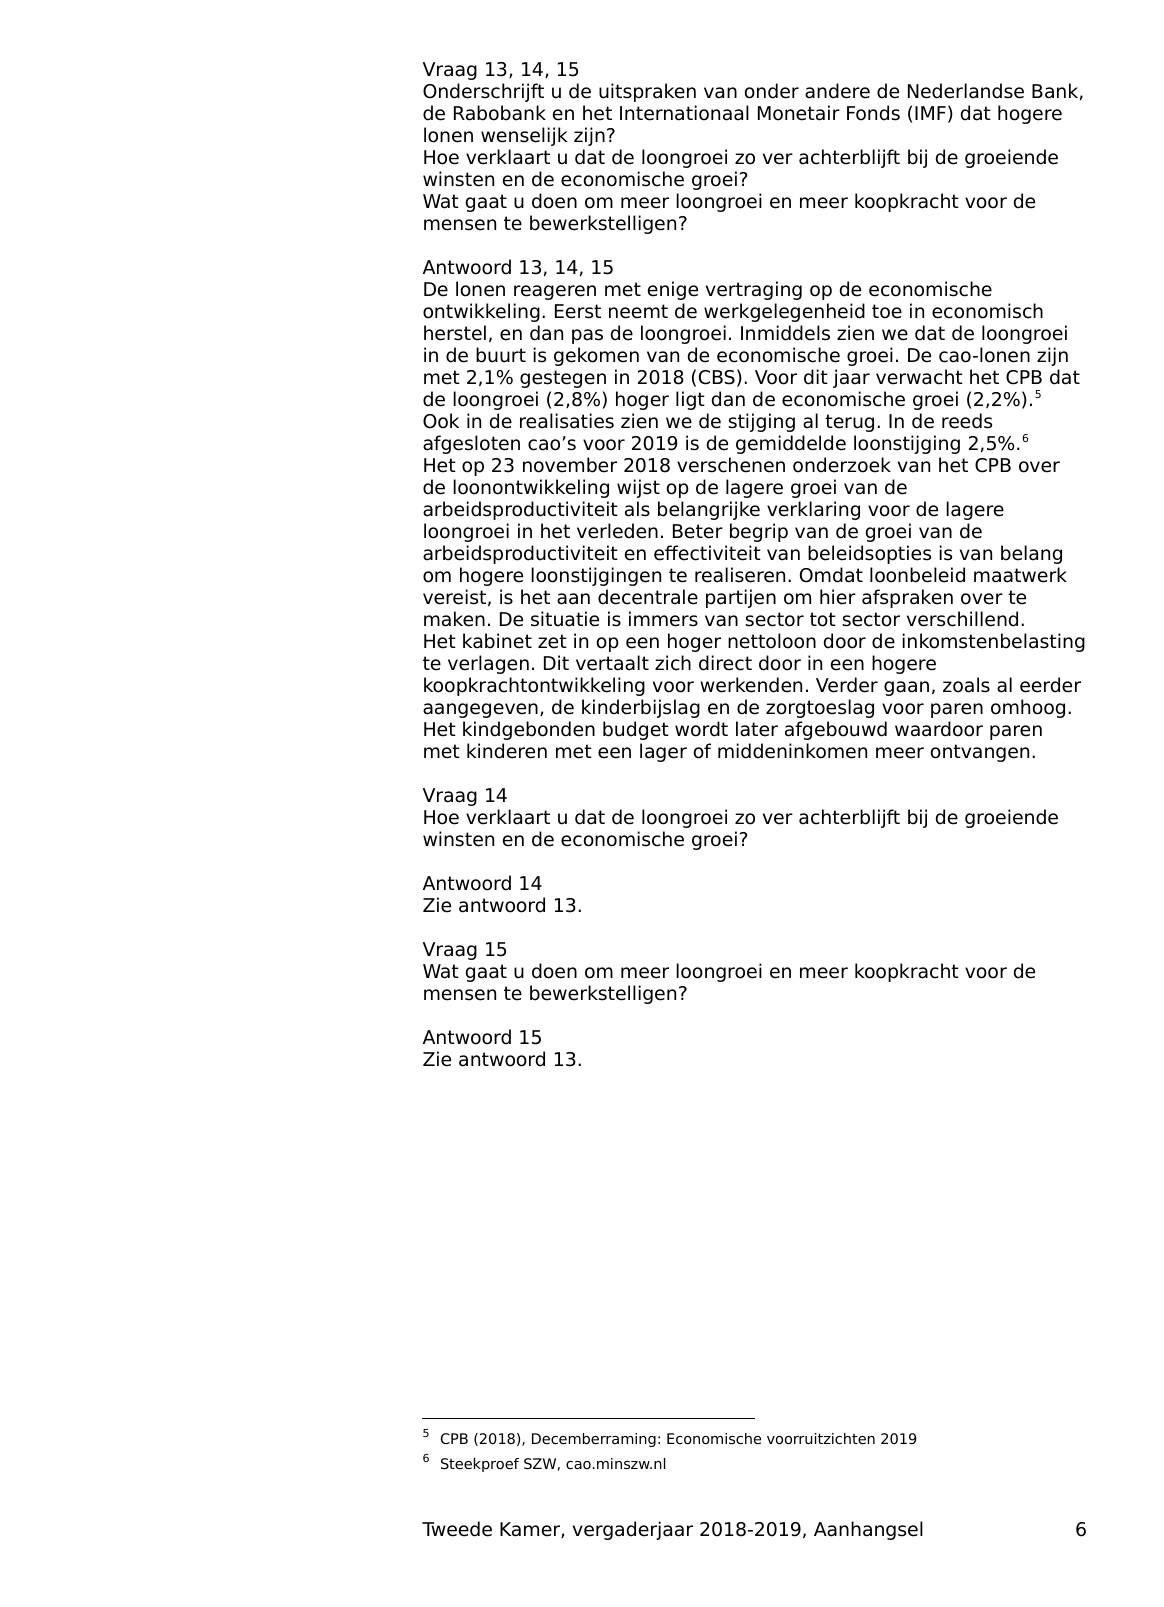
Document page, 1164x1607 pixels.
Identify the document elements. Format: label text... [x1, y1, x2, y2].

text Steekproef SZW, cao.minszw.nl [422, 1452, 1087, 1474]
text De lonen reageren met enige vertraging op de economische ontwikkeling. Eerst neemt de werkgelegenheid toe in economisch herstel, en dan pas de loongroei. Inmiddels zien we dat de loongroei in de buurt is gekomen van de economische groei. De cao-lonen zijn met 2,1% gestegen in 2018 (CBS). Voor dit jaar verwacht het CPB dat de loongroei (2,8%) hoger ligt dan de economische groei (2,2%). Ook in de realisaties zien we de stijging al terug. In de reeds afgesloten cao’s voor 2019 is de gemiddelde loonstijging 2,5%. [422, 279, 1087, 455]
text Wat gaat u doen om meer loongroei en meer koopkracht voor de mensen te bewerkstelligen? [422, 191, 1087, 235]
text Hoe verklaart u dat de loongroei zo ver achterblijft bij de groeiende winsten en de economische groei? [422, 147, 1087, 191]
text Het op 23 november 2018 verschenen onderzoek van het CPB over de loonontwikkeling wijst op de lagere groei van de arbeidsproductiviteit als belangrijke verklaring voor de lagere loongroei in het verleden. Beter begrip van de groei van de arbeidsproductiviteit en effectiviteit van beleidsopties is van belang om hogere loonstijgingen te realiseren. Omdat loonbeleid maatwerk vereist, is het aan decentrale partijen om hier afspraken over te maken. De situatie is immers van sector tot sector verschillend. [422, 455, 1087, 631]
text Wat gaat u doen om meer loongroei en meer koopkracht voor de mensen te bewerkstelligen? [422, 961, 1087, 1005]
text Vraag 13, 14, 15 [422, 59, 1087, 81]
text Zie antwoord 13. [422, 895, 1087, 917]
text CPB (2018), Decemberraming: Economische voorruitzichten 2019 [422, 1427, 1087, 1449]
text Vraag 15 [422, 939, 1087, 961]
text Antwoord 13, 14, 15 [422, 257, 1087, 279]
text Het kabinet zet in op een hoger nettoloon door de inkomstenbelasting te verlagen. Dit vertaalt zich direct door in een hogere koopkrachtontwikkeling voor werkenden. Verder gaan, zoals al eerder aangegeven, de kinderbijslag en de zorgtoeslag voor paren omhoog. Het kindgebonden budget wordt later afgebouwd waardoor paren met kinderen met een lager of middeninkomen meer ontvangen. [422, 631, 1087, 763]
text Onderschrijft u de uitspraken van onder andere de Nederlandse Bank, de Rabobank en het Internationaal Monetair Fonds (IMF) dat hogere lonen wenselijk zijn? [422, 81, 1087, 147]
text Zie antwoord 13. [422, 1049, 1087, 1071]
text Antwoord 15 [422, 1027, 1087, 1049]
text Antwoord 14 [422, 873, 1087, 895]
text Hoe verklaart u dat de loongroei zo ver achterblijft bij de groeiende winsten en de economische groei? [422, 807, 1087, 851]
text Vraag 14 [422, 785, 1087, 807]
